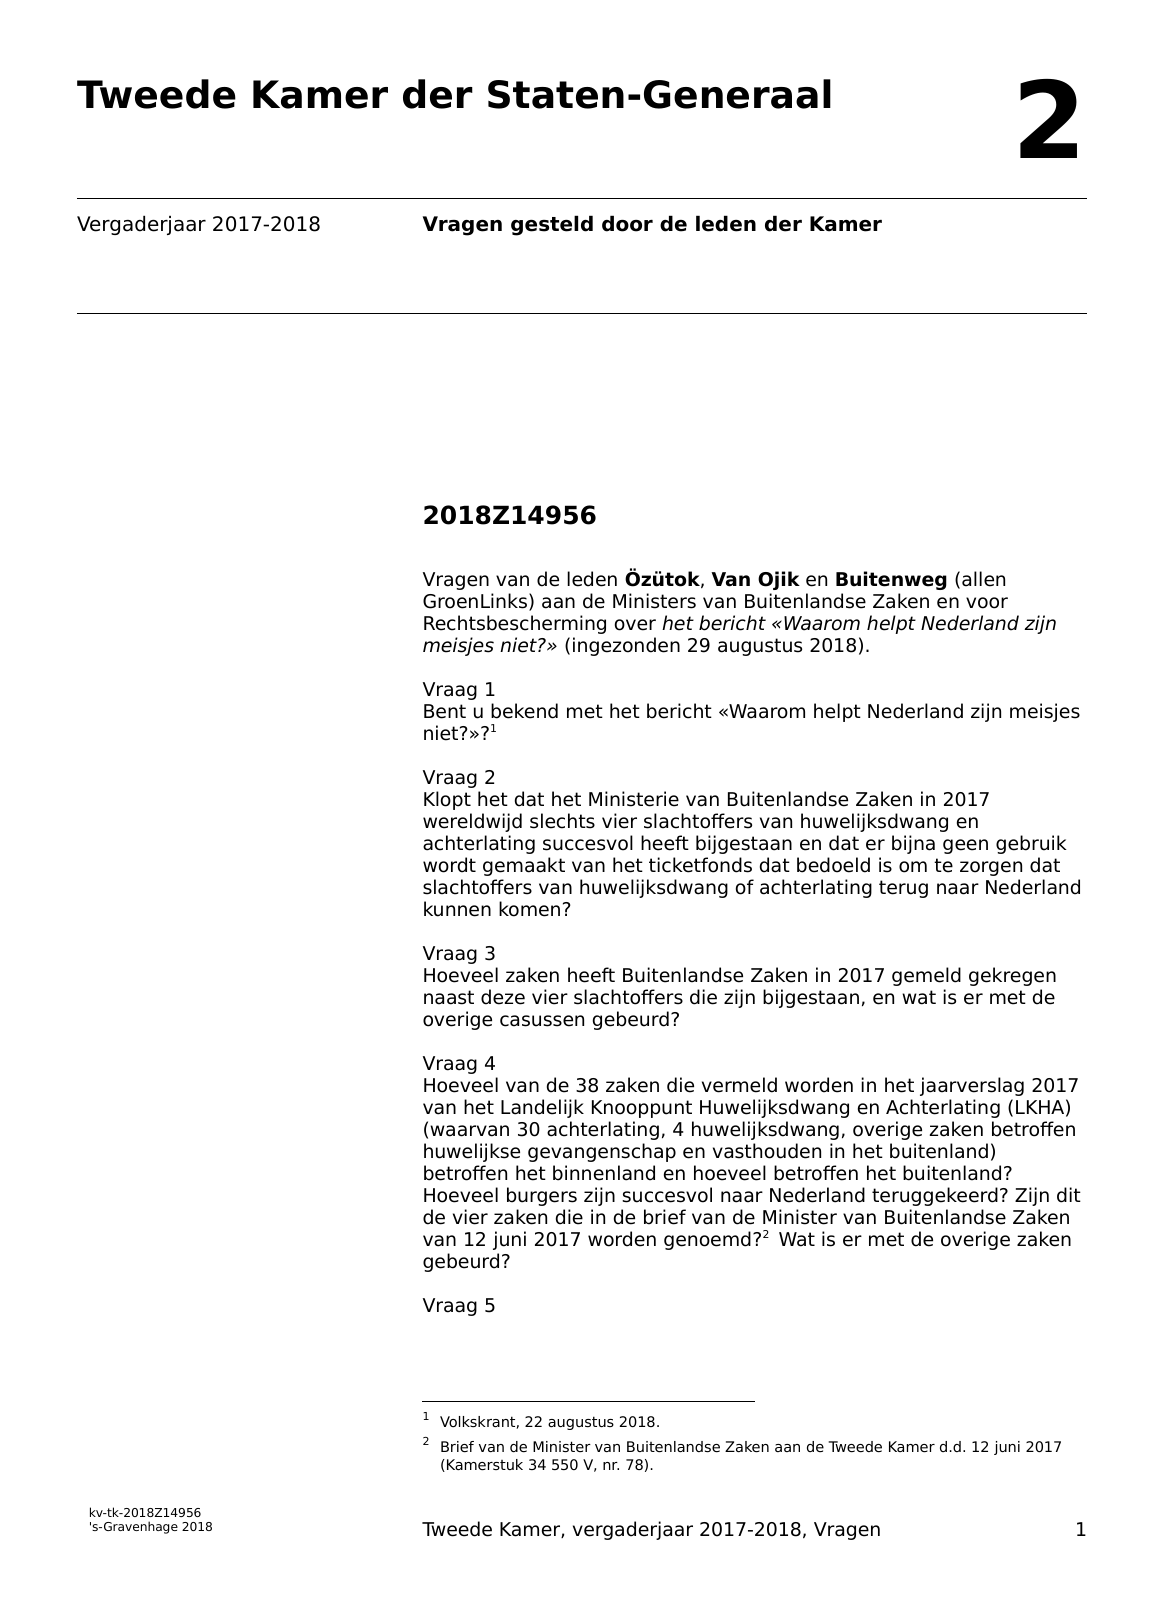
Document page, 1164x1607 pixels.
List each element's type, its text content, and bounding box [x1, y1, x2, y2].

text Klopt het dat het Ministerie van Buitenlandse Zaken in 2017 wereldwijd slechts vier slachtoffers van huwelijksdwang en achterlating succesvol heeft bijgestaan en dat er bijna geen gebruik wordt gemaakt van het ticketfonds dat bedoeld is om te zorgen dat slachtoffers van huwelijksdwang of achterlating terug naar Nederland kunnen komen? [422, 789, 1087, 921]
table_cell Vragen gesteld door de leden der Kamer [422, 199, 1087, 313]
text Bent u bekend met het bericht «Waarom helpt Nederland zijn meisjes niet?»? [422, 701, 1087, 745]
text Hoeveel zaken heeft Buitenlandse Zaken in 2017 gemeld gekregen naast deze vier slachtoffers die zijn bijgestaan, en wat is er met de overige casussen gebeurd? [422, 965, 1087, 1031]
text Vraag 2 [422, 767, 1087, 789]
text Volkskrant, 22 augustus 2018. [422, 1410, 1087, 1432]
text Vraag 5 [422, 1295, 1087, 1317]
table_header 2 [886, 59, 1087, 198]
table_header Tweede Kamer der Staten-Generaal [77, 59, 886, 198]
text Brief van de Minister van Buitenlandse Zaken aan de Tweede Kamer d.d. 12 juni 2017 (Kamerstuk 34 550 V, nr. 78). [422, 1435, 1087, 1474]
text Vraag 3 [422, 943, 1087, 965]
text Vragen van de leden Özütok, Van Ojik en Buitenweg (allen GroenLinks) aan de Ministers van Buitenlandse Zaken en voor Rechtsbescherming over het bericht «Waarom helpt Nederland zijn meisjes niet?» (ingezonden 29 augustus 2018). [422, 569, 1087, 657]
table_cell Vergaderjaar 2017-2018 [77, 199, 422, 313]
text Hoeveel van de 38 zaken die vermeld worden in het jaarverslag 2017 van het Landelijk Knooppunt Huwelijksdwang en Achterlating (LKHA) (waarvan 30 achterlating, 4 huwelijksdwang, overige zaken betroffen huwelijkse gevangenschap en vasthouden in het buitenland) betroffen het binnenland en hoeveel betroffen het buitenland? Hoeveel burgers zijn succesvol naar Nederland teruggekeerd? Zijn dit de vier zaken die in de brief van de Minister van Buitenlandse Zaken van 12 juni 2017 worden genoemd? Wat is er met de overige zaken gebeurd? [422, 1075, 1087, 1273]
text 's-Gravenhage 2018 [88, 1520, 323, 1534]
text Vraag 1 [422, 679, 1087, 701]
text 2018Z14956 [422, 501, 1087, 531]
text kv-tk-2018Z14956 [88, 1506, 323, 1520]
text Vraag 4 [422, 1053, 1087, 1075]
